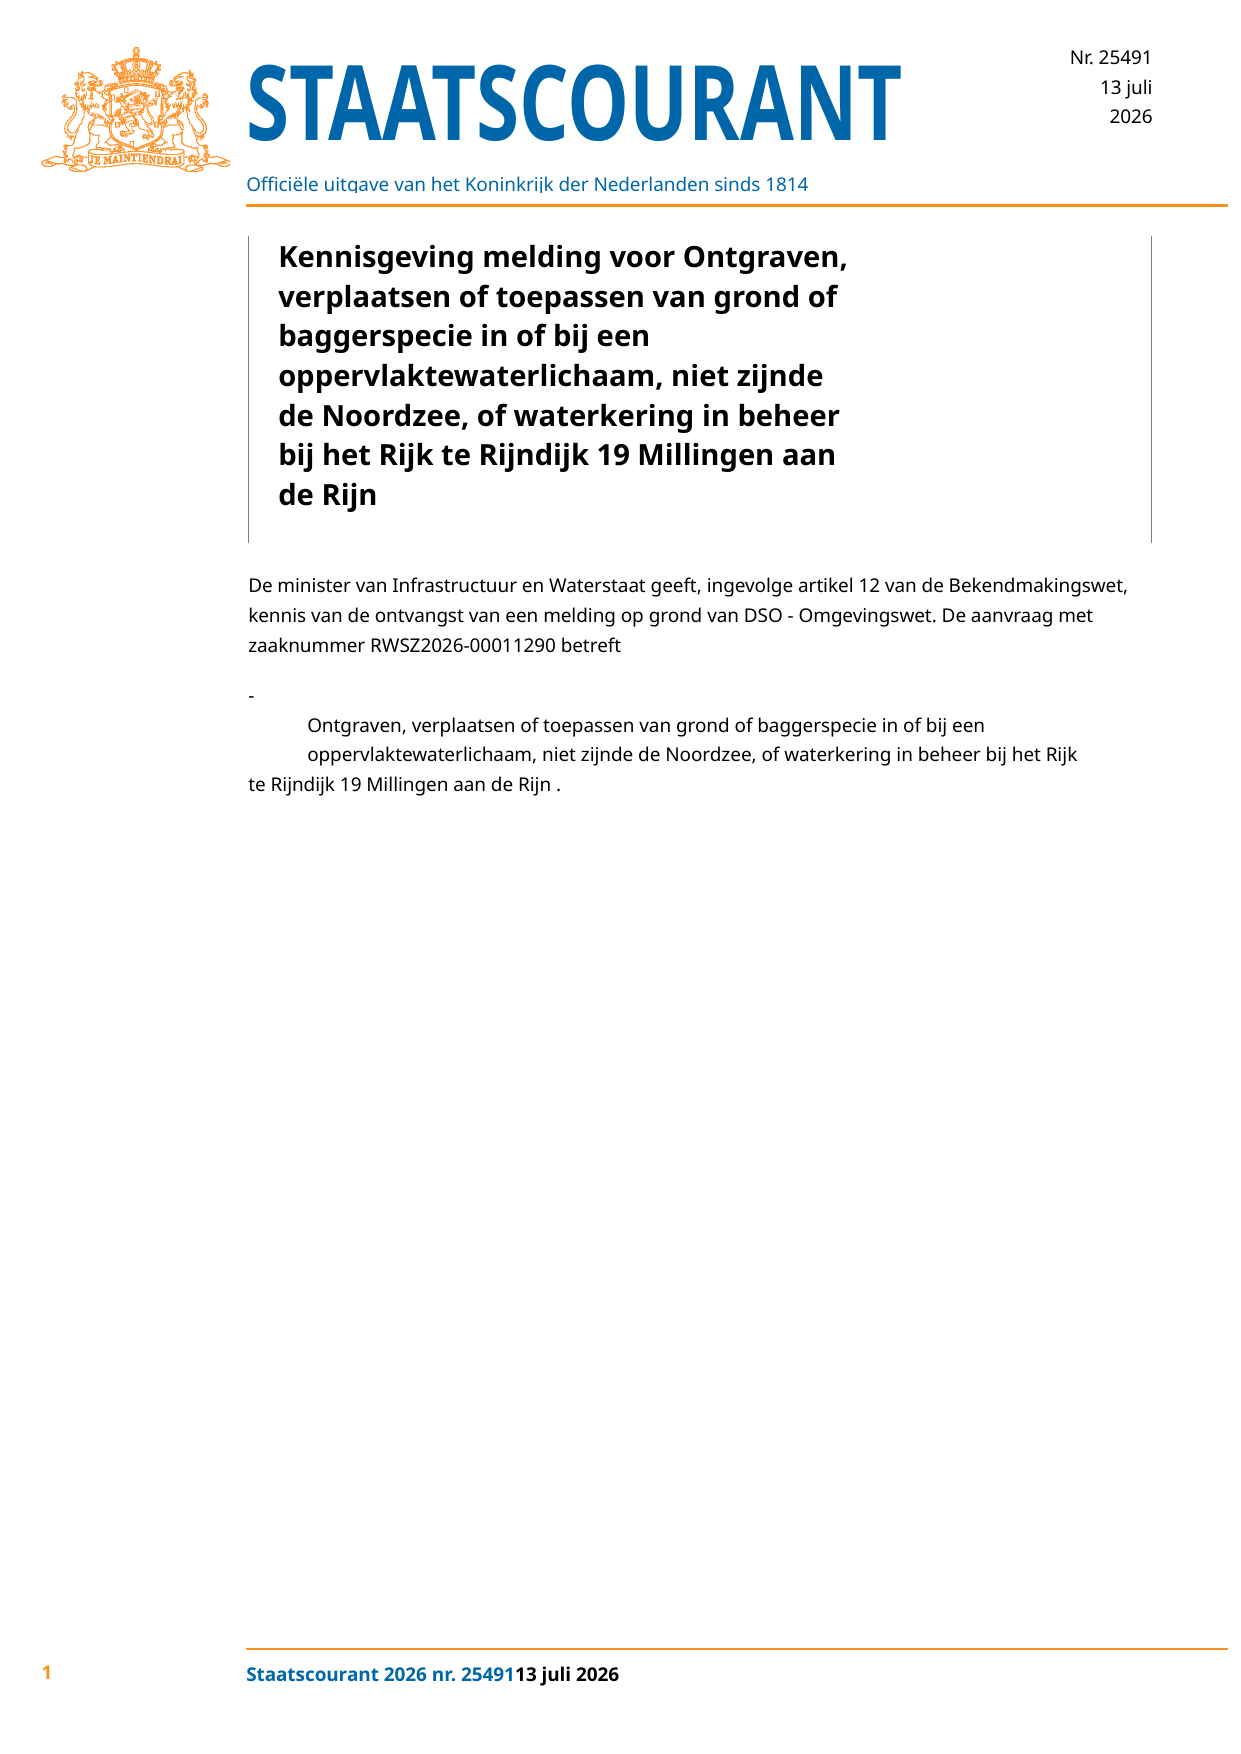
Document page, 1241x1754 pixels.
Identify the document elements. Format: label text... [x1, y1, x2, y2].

text De minister van Infrastructuur en Waterstaat geeft, ingevolge artikel 12 van de Bekendmakingswet, kennis van de ontvangst van een melding op grond van DSO - Omgevingswet. De aanvraag met zaaknummer RWSZ2026-00011290 betreft [248, 573, 1152, 658]
table_header [850, 414, 1151, 543]
list Ontgraven, verplaatsen of toepassen van grond of baggerspecie in of bij een oppervlaktewaterlichaam, niet zijnde de Noordzee, of waterkering in beheer bij het Rijk [248, 712, 1152, 767]
picture [912, 236, 1090, 414]
table_header Kennisgeving melding voor Ontgraven, verplaatsen of toepassen van grond of baggerspecie in of bij een oppervlaktewaterlichaam, niet zijnde de Noordzee, of waterkering in beheer bij het Rijk te Rijndijk 19 Millingen aan de Rijn [249, 236, 850, 543]
table_header [1090, 236, 1151, 413]
table_header [850, 236, 912, 413]
picture [41, 47, 231, 172]
text te Rijndijk 19 Millingen aan de Rijn . [248, 771, 1152, 797]
